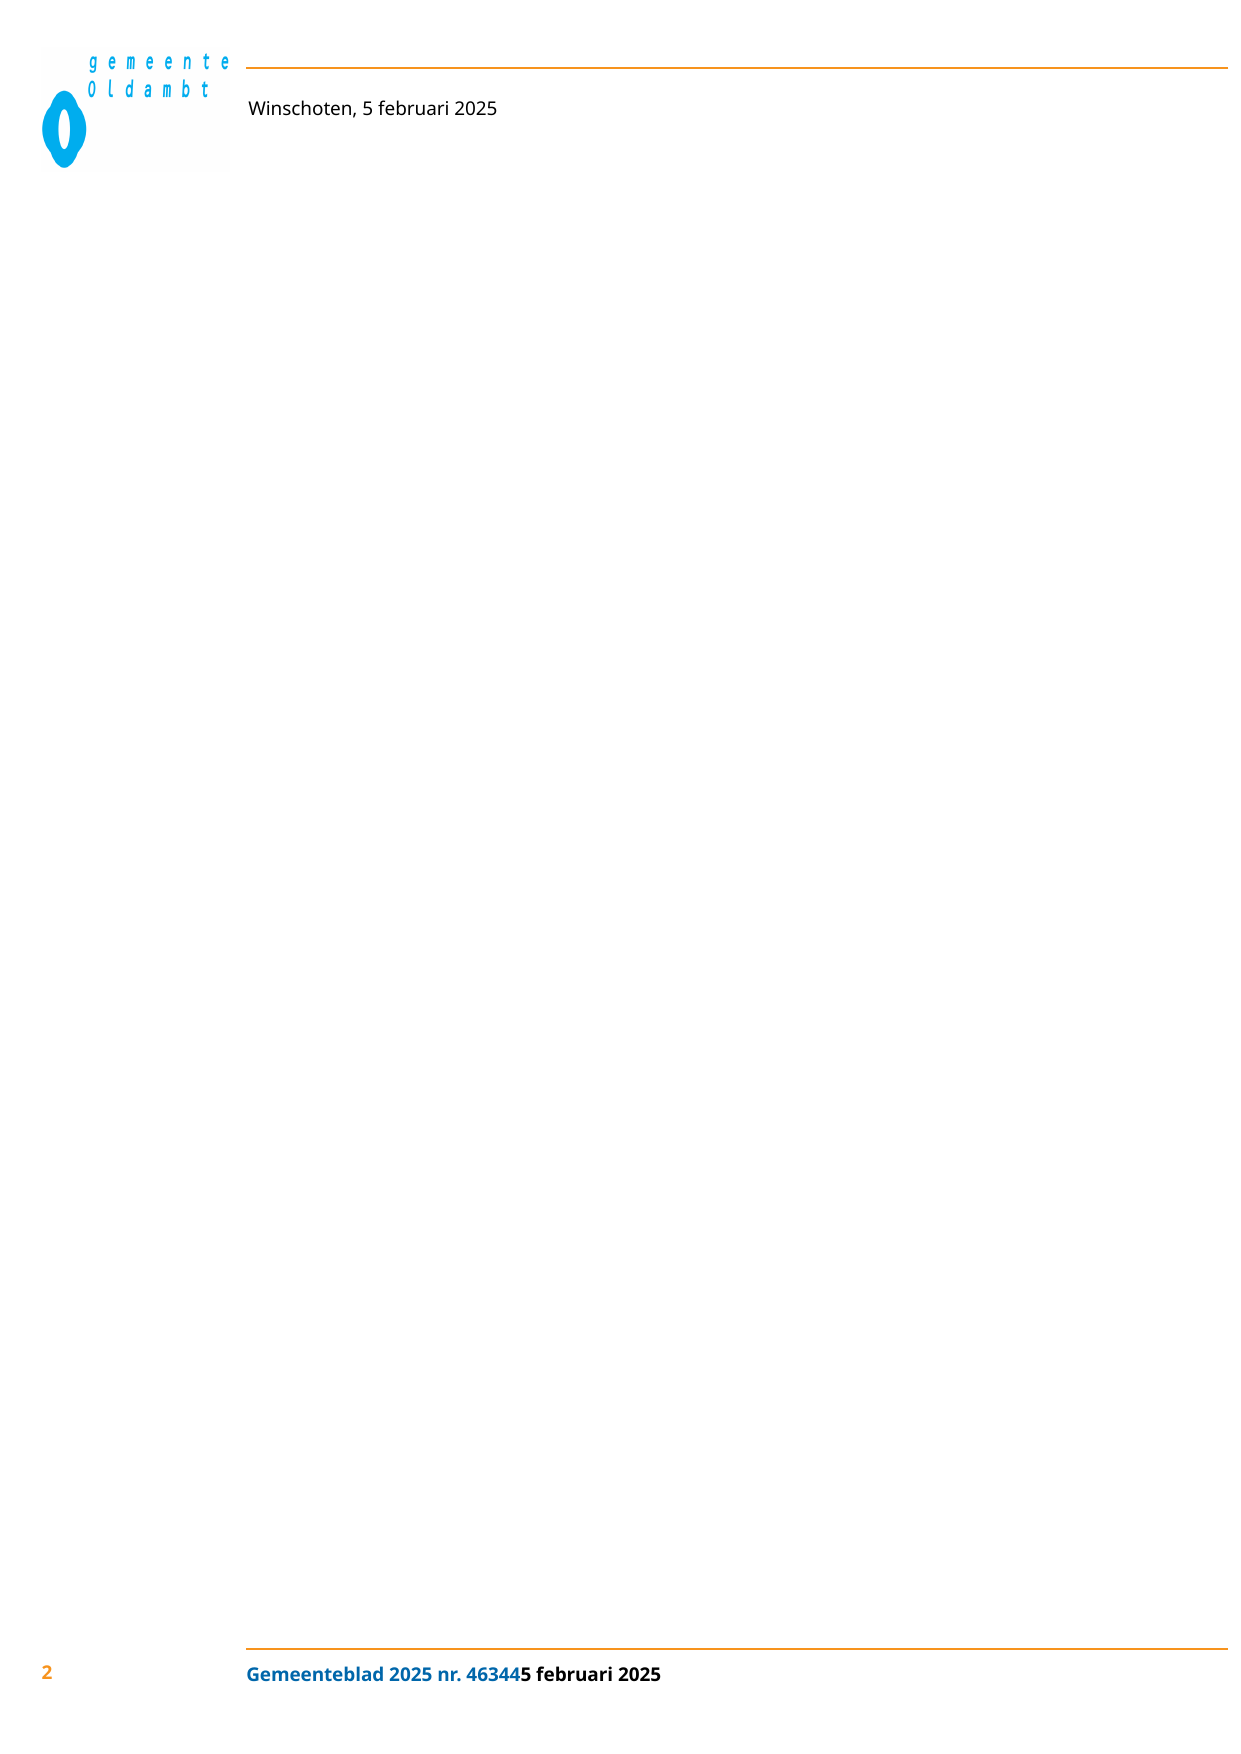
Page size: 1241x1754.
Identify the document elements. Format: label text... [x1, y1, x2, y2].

text Winschoten, 5 februari 2025 [248, 95, 1152, 121]
picture [41, 47, 231, 172]
